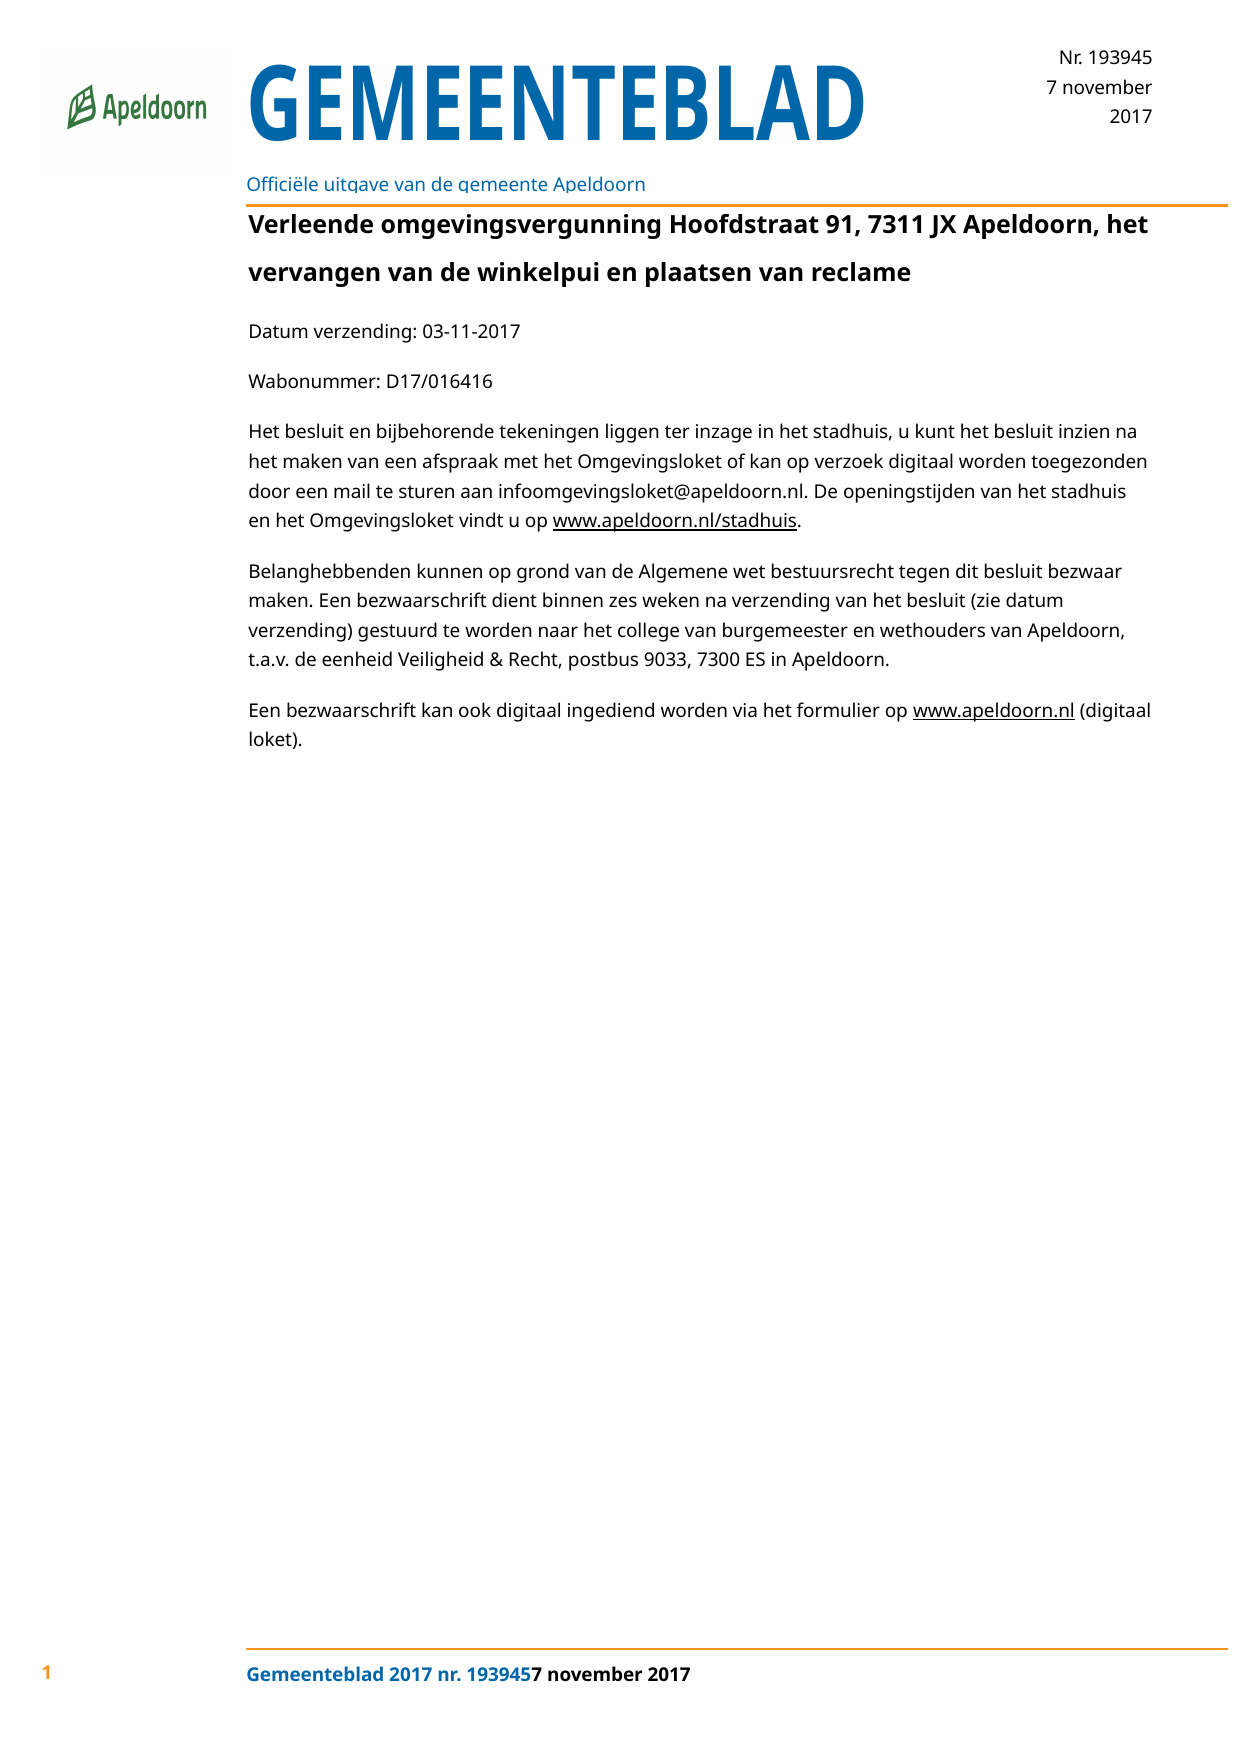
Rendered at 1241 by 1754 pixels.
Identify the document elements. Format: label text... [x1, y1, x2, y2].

text Wabonummer: D17/016416 [248, 368, 1152, 394]
text Verleende omgevingsvergunning Hoofdstraat 91, 7311 JX Apeldoorn, het vervangen van de winkelpui en plaatsen van reclame [248, 207, 1152, 288]
picture [41, 47, 231, 172]
text Belanghebbenden kunnen op grond van de Algemene wet bestuursrecht tegen dit besluit bezwaar maken. Een bezwaarschrift dient binnen zes weken na verzending van het besluit (zie datum verzending) gestuurd te worden naar het college van burgemeester en wethouders van Apeldoorn, t.a.v. de eenheid Veiligheid & Recht, postbus 9033, 7300 ES in Apeldoorn. [248, 558, 1152, 672]
text Het besluit en bijbehorende tekeningen liggen ter inzage in het stadhuis, u kunt het besluit inzien na het maken van een afspraak met het Omgevingsloket of kan op verzoek digitaal worden toegezonden door een mail te sturen aan infoomgevingsloket@apeldoorn.nl. De openingstijden van het stadhuis en het Omgevingsloket vindt u op www.apeldoorn.nl/stadhuis. [248, 419, 1152, 533]
text Datum verzending: 03-11-2017 [248, 318, 1152, 344]
text Een bezwaarschrift kan ook digitaal ingediend worden via het formulier op www.apeldoorn.nl (digitaal loket). [248, 697, 1152, 752]
